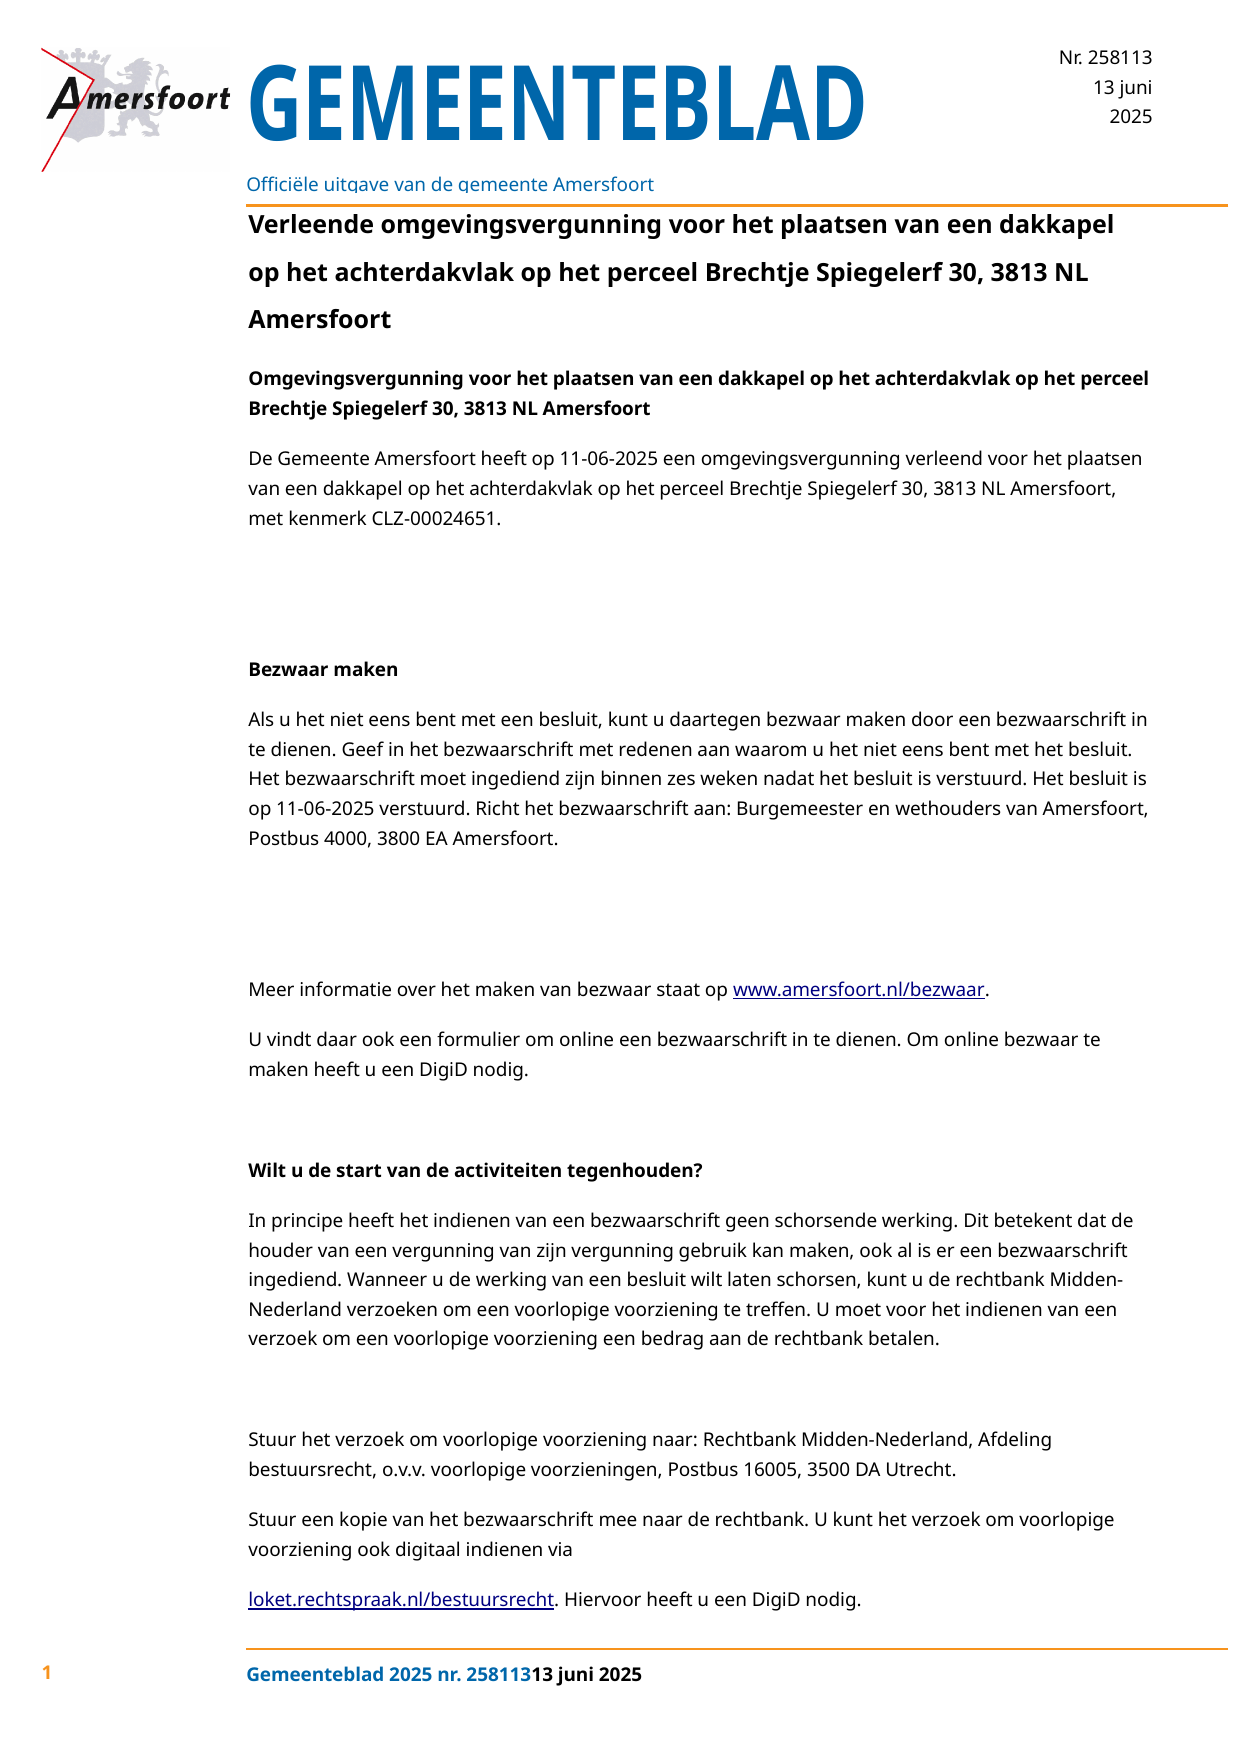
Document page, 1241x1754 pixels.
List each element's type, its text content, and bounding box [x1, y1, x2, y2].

text loket.rechtspraak.nl/bestuursrecht. Hiervoor heeft u een DigiD nodig. [248, 1586, 1152, 1612]
text Stuur een kopie van het bezwaarschrift mee naar de rechtbank. U kunt het verzoek om voorlopige voorziening ook digitaal indienen via [248, 1506, 1152, 1562]
text Stuur het verzoek om voorlopige voorziening naar: Rechtbank Midden-Nederland, Afdeling bestuursrecht, o.v.v. voorlopige voorzieningen, Postbus 16005, 3500 DA Utrecht. [248, 1426, 1152, 1482]
text Omgevingsvergunning voor het plaatsen van een dakkapel op het achterdakvlak op het perceel Brechtje Spiegelerf 30, 3813 NL Amersfoort [248, 366, 1152, 421]
text Verleende omgevingsvergunning voor het plaatsen van een dakkapel op het achterdakvlak op het perceel Brechtje Spiegelerf 30, 3813 NL Amersfoort [248, 207, 1152, 336]
text U vindt daar ook een formulier om online een bezwaarschrift in te dienen. Om online bezwaar te maken heeft u een DigiD nodig. [248, 1026, 1152, 1082]
text Wilt u de start van de activiteiten tegenhouden? [248, 1157, 1152, 1182]
picture [41, 47, 231, 172]
text De Gemeente Amersfoort heeft op 11-06-2025 een omgevingsvergunning verleend voor het plaatsen van een dakkapel op het achterdakvlak op het perceel Brechtje Spiegelerf 30, 3813 NL Amersfoort, met kenmerk CLZ-00024651. [248, 446, 1152, 530]
text Meer informatie over het maken van bezwaar staat op www.amersfoort.nl/bezwaar. [248, 976, 1152, 1002]
text In principe heeft het indienen van een bezwaarschrift geen schorsende werking. Dit betekent dat de houder van een vergunning van zijn vergunning gebruik kan maken, ook al is er een bezwaarschrift ingediend. Wanneer u de werking van een besluit wilt laten schorsen, kunt u de rechtbank Midden-Nederland verzoeken om een voorlopige voorziening te treffen. U moet voor het indienen van een verzoek om een voorlopige voorziening een bedrag aan de rechtbank betalen. [248, 1207, 1152, 1351]
text Als u het niet eens bent met een besluit, kunt u daartegen bezwaar maken door een bezwaarschrift in te dienen. Geef in het bezwaarschrift met redenen aan waarom u het niet eens bent met het besluit. Het bezwaarschrift moet ingediend zijn binnen zes weken nadat het besluit is verstuurd. Het besluit is op 11-06-2025 verstuurd. Richt het bezwaarschrift aan: Burgemeester en wethouders van Amersfoort, Postbus 4000, 3800 EA Amersfoort. [248, 706, 1152, 850]
text Bezwaar maken [248, 656, 1152, 682]
